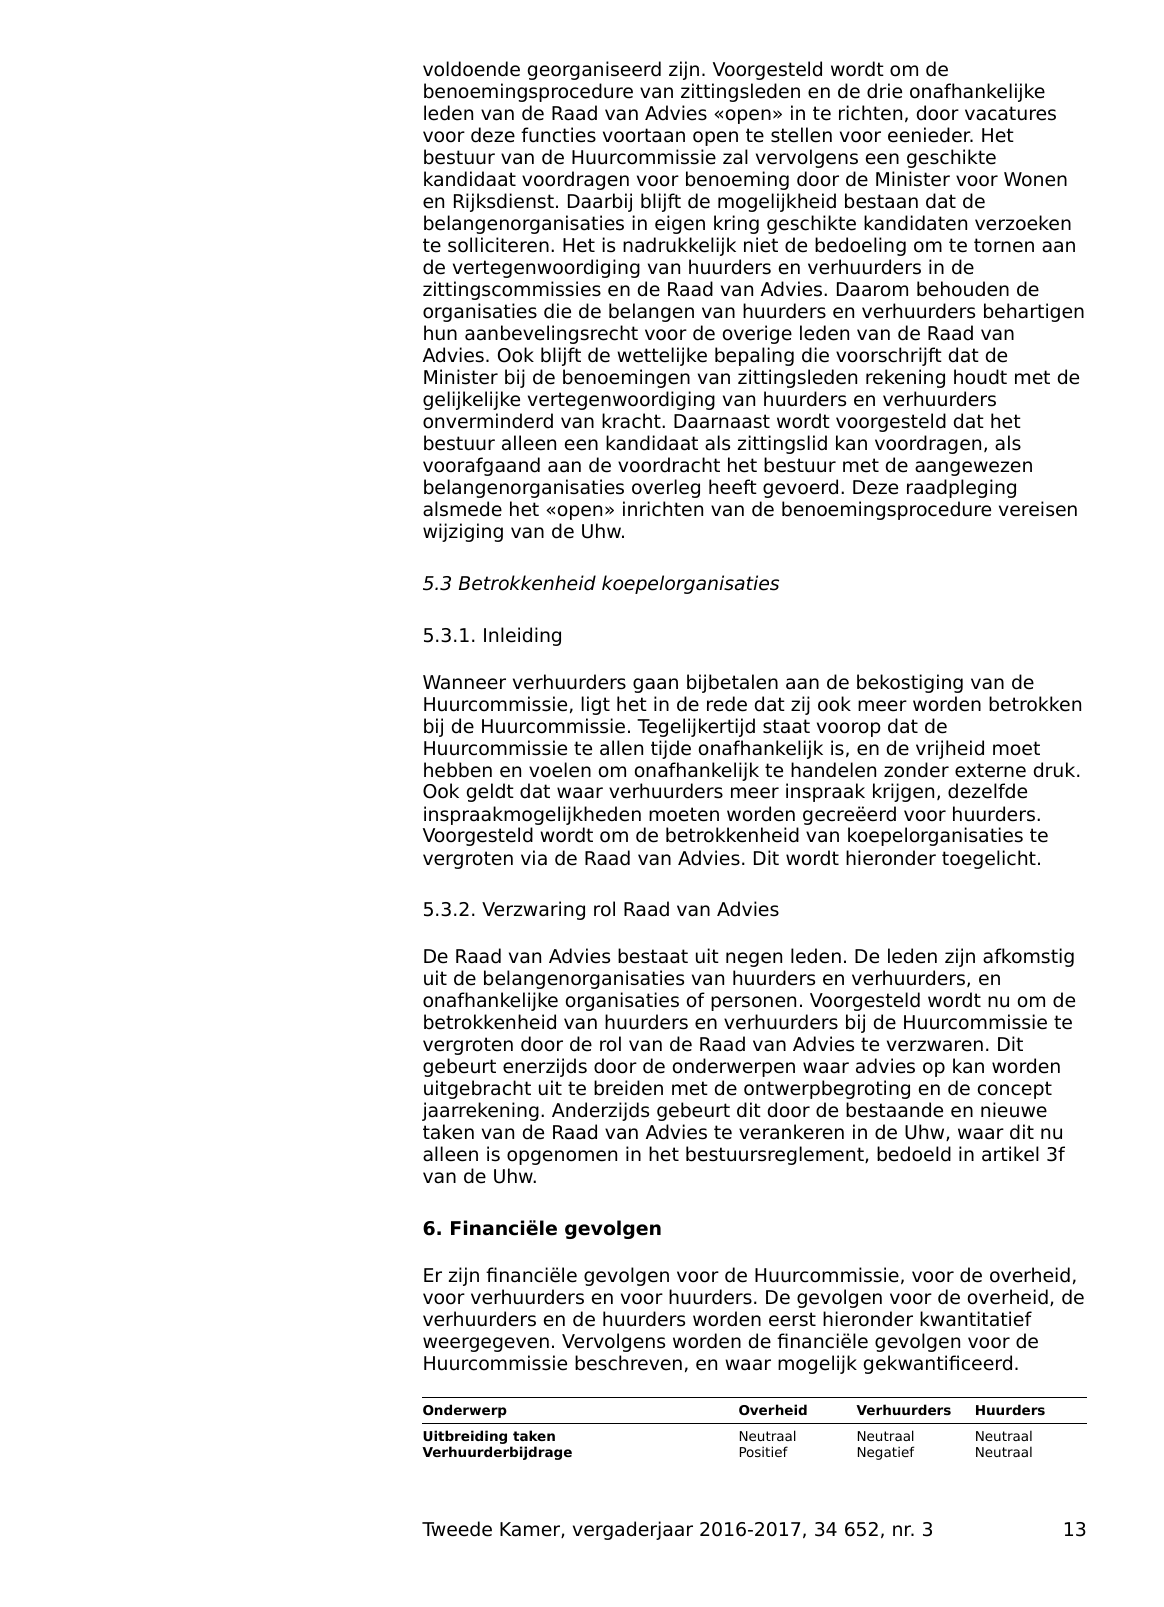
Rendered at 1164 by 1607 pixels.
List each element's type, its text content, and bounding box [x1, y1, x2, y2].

table_header Huurders [969, 1398, 1087, 1423]
text Wanneer verhuurders gaan bijbetalen aan de bekostiging van de Huurcommissie, ligt het in de rede dat zij ook meer worden betrokken bij de Huurcommissie. Tegelijkertijd staat voorop dat de Huurcommissie te allen tijde onafhankelijk is, en de vrijheid moet hebben en voelen om onafhankelijk te handelen zonder externe druk. Ook geldt dat waar verhuurders meer inspraak krijgen, dezelfde inspraakmogelijkheden moeten worden gecreëerd voor huurders. Voorgesteld wordt om de betrokkenheid van koepelorganisaties te vergroten via de Raad van Advies. Dit wordt hieronder toegelicht. [422, 672, 1087, 869]
table_cell Negatief [850, 1445, 968, 1460]
table_header Overheid [732, 1398, 850, 1423]
table_cell Positief [732, 1445, 850, 1460]
table_cell Neutraal [850, 1424, 968, 1444]
table_header Onderwerp [422, 1398, 732, 1423]
table_cell Uitbreiding taken [422, 1424, 732, 1444]
subtitle 6. Financiële gevolgen [422, 1218, 1087, 1240]
subtitle 5.3 Betrokkenheid koepelorganisaties [422, 573, 1087, 594]
text De Raad van Advies bestaat uit negen leden. De leden zijn afkomstig uit de belangenorganisaties van huurders en verhuurders, en onafhankelijke organisaties of personen. Voorgesteld wordt nu om de betrokkenheid van huurders en verhuurders bij de Huurcommissie te vergroten door de rol van de Raad van Advies te verzwaren. Dit gebeurt enerzijds door de onderwerpen waar advies op kan worden uitgebracht uit te breiden met de ontwerpbegroting en de concept jaarrekening. Anderzijds gebeurt dit door de bestaande en nieuwe taken van de Raad van Advies te verankeren in de Uhw, waar dit nu alleen is opgenomen in het bestuursreglement, bedoeld in artikel 3f van de Uhw. [422, 946, 1087, 1188]
table_cell Neutraal [732, 1424, 850, 1444]
subtitle 5.3.2. Verzwaring rol Raad van Advies [422, 899, 1087, 921]
table_cell Verhuurderbijdrage [422, 1445, 732, 1460]
table_header Verhuurders [850, 1398, 968, 1423]
subtitle 5.3.1. Inleiding [422, 624, 1087, 647]
text Er zijn financiële gevolgen voor de Huurcommissie, voor de overheid, voor verhuurders en voor huurders. De gevolgen voor de overheid, de verhuurders en de huurders worden eerst hieronder kwantitatief weergegeven. Vervolgens worden de financiële gevolgen voor de Huurcommissie beschreven, en waar mogelijk gekwantificeerd. [422, 1265, 1087, 1375]
text voldoende georganiseerd zijn. Voorgesteld wordt om de benoemingsprocedure van zittingsleden en de drie onafhankelijke leden van de Raad van Advies «open» in te richten, door vacatures voor deze functies voortaan open te stellen voor eenieder. Het bestuur van de Huurcommissie zal vervolgens een geschikte kandidaat voordragen voor benoeming door de Minister voor Wonen en Rijksdienst. Daarbij blijft de mogelijkheid bestaan dat de belangenorganisaties in eigen kring geschikte kandidaten verzoeken te solliciteren. Het is nadrukkelijk niet de bedoeling om te tornen aan de vertegenwoordiging van huurders en verhuurders in de zittingscommissies en de Raad van Advies. Daarom behouden de organisaties die de belangen van huurders en verhuurders behartigen hun aanbevelingsrecht voor de overige leden van de Raad van Advies. Ook blijft de wettelijke bepaling die voorschrijft dat de Minister bij de benoemingen van zittingsleden rekening houdt met de gelijkelijke vertegenwoordiging van huurders en verhuurders onverminderd van kracht. Daarnaast wordt voorgesteld dat het bestuur alleen een kandidaat als zittingslid kan voordragen, als voorafgaand aan de voordracht het bestuur met de aangewezen belangenorganisaties overleg heeft gevoerd. Deze raadpleging alsmede het «open» inrichten van de benoemingsprocedure vereisen wijziging van de Uhw. [422, 59, 1087, 543]
table_cell Neutraal [969, 1445, 1087, 1460]
table_cell Neutraal [969, 1424, 1087, 1444]
